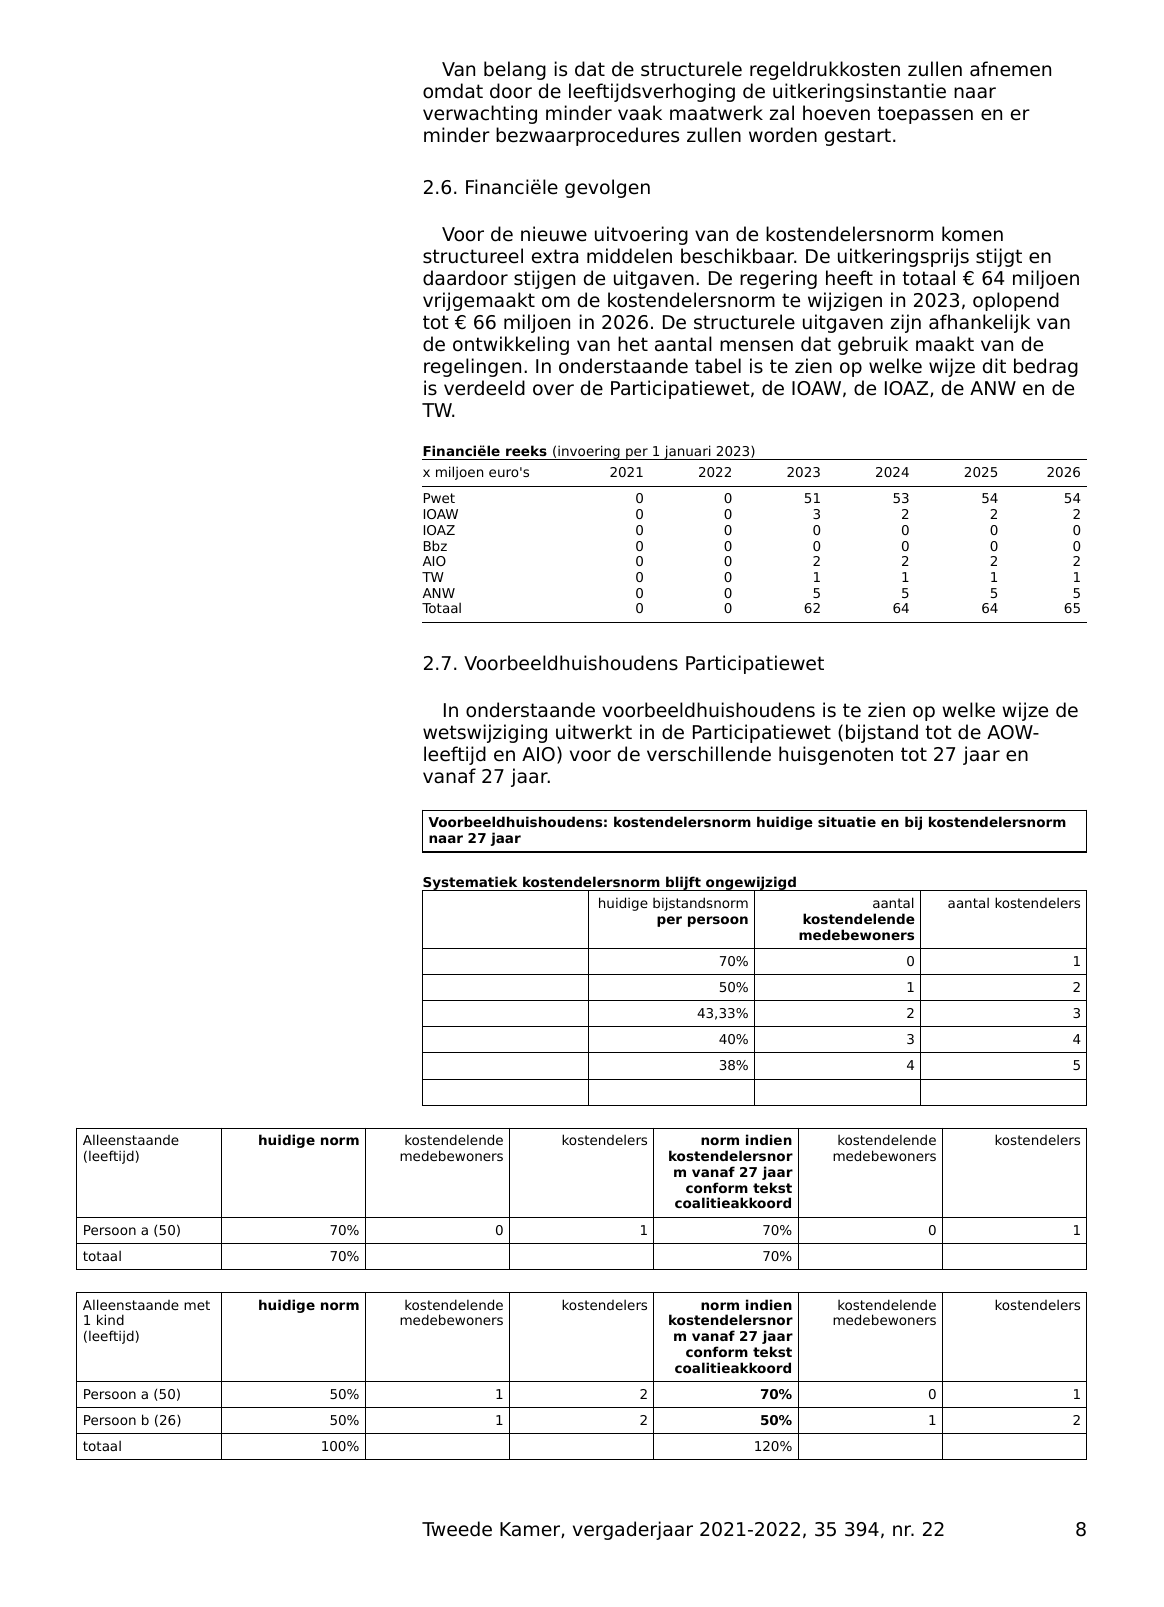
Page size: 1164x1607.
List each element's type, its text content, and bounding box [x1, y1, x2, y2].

table_cell [423, 975, 588, 1000]
table_cell 1 [943, 1218, 1086, 1243]
table_cell 0 [561, 523, 649, 538]
table_cell [366, 1244, 509, 1269]
table_header kostendelers [510, 1293, 653, 1381]
table_cell [423, 949, 588, 974]
table_cell 70% [654, 1382, 798, 1407]
table_header norm indien kostendelersnorm vanaf 27 jaar conform tekst coalitieakkoord [654, 1129, 798, 1217]
table_cell 2 [827, 507, 915, 523]
table_cell 2026 [1004, 460, 1087, 486]
table_cell 0 [650, 487, 738, 507]
table_cell aantal kostendelende medebewoners [755, 891, 920, 948]
table_cell 1 [738, 570, 827, 586]
table_cell 2024 [827, 460, 915, 486]
table_cell 0 [650, 586, 738, 601]
table_cell 2 [1004, 507, 1087, 523]
table_cell 1 [1004, 570, 1087, 586]
table_header kostendelers [510, 1129, 653, 1217]
table_cell 1 [366, 1408, 509, 1433]
table_cell 0 [755, 949, 920, 974]
table_cell 1 [827, 570, 915, 586]
table_cell 0 [650, 507, 738, 523]
table_cell [943, 1434, 1086, 1459]
table_cell Persoon a (50) [77, 1382, 221, 1407]
table_cell 2022 [650, 460, 738, 486]
table_cell 4 [921, 1027, 1086, 1052]
table_cell 0 [738, 539, 827, 554]
table_cell 2 [921, 975, 1086, 1000]
table_cell 0 [561, 586, 649, 601]
table_cell 0 [650, 523, 738, 538]
table_cell 40% [589, 1027, 754, 1052]
table_cell 4 [755, 1053, 920, 1078]
table_cell IOAW [422, 507, 561, 523]
table_cell 54 [1004, 487, 1087, 507]
table_cell 2025 [915, 460, 1004, 486]
table_cell 50% [654, 1408, 798, 1433]
table_cell 5 [738, 586, 827, 601]
table_cell 2 [510, 1382, 653, 1407]
table_cell 50% [222, 1382, 365, 1407]
table_cell 5 [827, 586, 915, 601]
table_header Alleenstaande met 1 kind (leeftijd) [77, 1293, 221, 1381]
table_cell 64 [827, 601, 915, 622]
table_cell Totaal [422, 601, 561, 622]
table_cell AIO [422, 554, 561, 570]
table_cell 0 [827, 539, 915, 554]
table_cell [921, 1080, 1086, 1104]
table_cell 2 [915, 507, 1004, 523]
table_cell 1 [799, 1408, 942, 1433]
table_header huidige norm [222, 1129, 365, 1217]
table_cell 5 [921, 1053, 1086, 1078]
table_header kostendelende medebewoners [366, 1293, 509, 1381]
table_header kostendelende medebewoners [799, 1293, 942, 1381]
table_header kostendelers [943, 1293, 1086, 1381]
table_cell 3 [738, 507, 827, 523]
table_cell 5 [915, 586, 1004, 601]
table_cell [423, 891, 588, 948]
table_cell 0 [799, 1382, 942, 1407]
table_cell 54 [915, 487, 1004, 507]
table_cell 0 [561, 539, 649, 554]
table_cell 0 [1004, 523, 1087, 538]
table_cell 1 [755, 975, 920, 1000]
table_cell 51 [738, 487, 827, 507]
table_cell 70% [222, 1218, 365, 1243]
table_cell totaal [77, 1244, 221, 1269]
table_cell 62 [738, 601, 827, 622]
table_cell [366, 1434, 509, 1459]
table_cell 0 [561, 570, 649, 586]
table_cell 65 [1004, 601, 1087, 622]
table_cell 70% [222, 1244, 365, 1269]
table_header kostendelende medebewoners [366, 1129, 509, 1217]
table_header Alleenstaande (leeftijd) [77, 1129, 221, 1217]
table_cell [799, 1434, 942, 1459]
table_cell totaal [77, 1434, 221, 1459]
table_cell 70% [654, 1244, 798, 1269]
table_cell Pwet [422, 487, 561, 507]
table_cell [423, 1080, 588, 1104]
table_cell 70% [589, 949, 754, 974]
table_cell 0 [799, 1218, 942, 1243]
table_cell 1 [366, 1382, 509, 1407]
table_cell 1 [915, 570, 1004, 586]
table_cell 70% [654, 1218, 798, 1243]
table_header norm indien kostendelersnorm vanaf 27 jaar conform tekst coalitieakkoord [654, 1293, 798, 1381]
table_cell 0 [561, 601, 649, 622]
table_cell 5 [1004, 586, 1087, 601]
table_cell 0 [915, 523, 1004, 538]
table_header kostendelers [943, 1129, 1086, 1217]
table_cell [755, 1080, 920, 1104]
table_header Systematiek kostendelersnorm blijft ongewijzigd [422, 874, 1087, 890]
table_header kostendelende medebewoners [799, 1129, 942, 1217]
table_cell TW [422, 570, 561, 586]
table_cell 0 [915, 539, 1004, 554]
text Van belang is dat de structurele regeldrukkosten zullen afnemen omdat door de leeftijdsverhoging de uitkeringsinstantie naar verwachting minder vaak maatwerk zal hoeven toepassen en er minder bezwaarprocedures zullen worden gestart. [422, 59, 1087, 147]
table_cell 0 [650, 539, 738, 554]
table_cell 2 [943, 1408, 1086, 1433]
table_cell ANW [422, 586, 561, 601]
table_cell 50% [222, 1408, 365, 1433]
text Voor de nieuwe uitvoering van de kostendelersnorm komen structureel extra middelen beschikbaar. De uitkeringsprijs stijgt en daardoor stijgen de uitgaven. De regering heeft in totaal € 64 miljoen vrijgemaakt om de kostendelersnorm te wijzigen in 2023, oplopend tot € 66 miljoen in 2026. De structurele uitgaven zijn afhankelijk van de ontwikkeling van het aantal mensen dat gebruik maakt van de regelingen. In onderstaande tabel is te zien op welke wijze dit bedrag is verdeeld over de Participatiewet, de IOAW, de IOAZ, de ANW en de TW. [422, 224, 1087, 422]
table_cell 3 [755, 1027, 920, 1052]
table_cell 53 [827, 487, 915, 507]
table_cell IOAZ [422, 523, 561, 538]
table_cell Persoon a (50) [77, 1218, 221, 1243]
table_cell 50% [589, 975, 754, 1000]
table_cell 0 [650, 554, 738, 570]
table_cell [943, 1244, 1086, 1269]
table_cell x miljoen euro's [422, 460, 561, 486]
table_cell 2 [915, 554, 1004, 570]
text In onderstaande voorbeeldhuishoudens is te zien op welke wijze de wetswijziging uitwerkt in de Participatiewet (bijstand tot de AOW-leeftijd en AIO) voor de verschillende huisgenoten tot 27 jaar en vanaf 27 jaar. [422, 700, 1087, 788]
table_cell [423, 1027, 588, 1052]
table_cell 0 [561, 487, 649, 507]
table_cell 2 [755, 1001, 920, 1026]
table_cell 2 [827, 554, 915, 570]
table_cell aantal kostendelers [921, 891, 1086, 948]
table_cell 0 [827, 523, 915, 538]
table_cell [799, 1244, 942, 1269]
table_cell 1 [510, 1218, 653, 1243]
table_cell Bbz [422, 539, 561, 554]
table_cell 43,33% [589, 1001, 754, 1026]
table_cell 0 [650, 601, 738, 622]
table_cell 100% [222, 1434, 365, 1459]
table_header Financiële reeks (invoering per 1 januari 2023) [422, 444, 1087, 459]
table_header huidige norm [222, 1293, 365, 1381]
table_cell 1 [921, 949, 1086, 974]
table_cell 0 [561, 507, 649, 523]
table_cell 0 [650, 570, 738, 586]
table_cell 2 [510, 1408, 653, 1433]
table_header Voorbeeldhuishoudens: kostendelersnorm huidige situatie en bij kostendelersnorm naar 27 jaar [423, 811, 1086, 851]
table_cell 2021 [561, 460, 649, 486]
table_cell 2023 [738, 460, 827, 486]
table_cell 2 [738, 554, 827, 570]
table_cell 64 [915, 601, 1004, 622]
subtitle 2.6. Financiële gevolgen [422, 177, 1087, 199]
table_cell 120% [654, 1434, 798, 1459]
table_cell 0 [738, 523, 827, 538]
table_cell 38% [589, 1053, 754, 1078]
table_cell 0 [1004, 539, 1087, 554]
table_cell 1 [943, 1382, 1086, 1407]
table_cell 2 [1004, 554, 1087, 570]
table_cell 0 [366, 1218, 509, 1243]
table_cell [510, 1434, 653, 1459]
subtitle 2.7. Voorbeeldhuishoudens Participatiewet [422, 653, 1087, 675]
table_cell [423, 1001, 588, 1026]
table_cell huidige bijstandsnorm per persoon [589, 891, 754, 948]
table_cell Persoon b (26) [77, 1408, 221, 1433]
table_cell 0 [561, 554, 649, 570]
table_cell [423, 1053, 588, 1078]
table_cell 3 [921, 1001, 1086, 1026]
table_cell [510, 1244, 653, 1269]
table_cell [589, 1080, 754, 1104]
